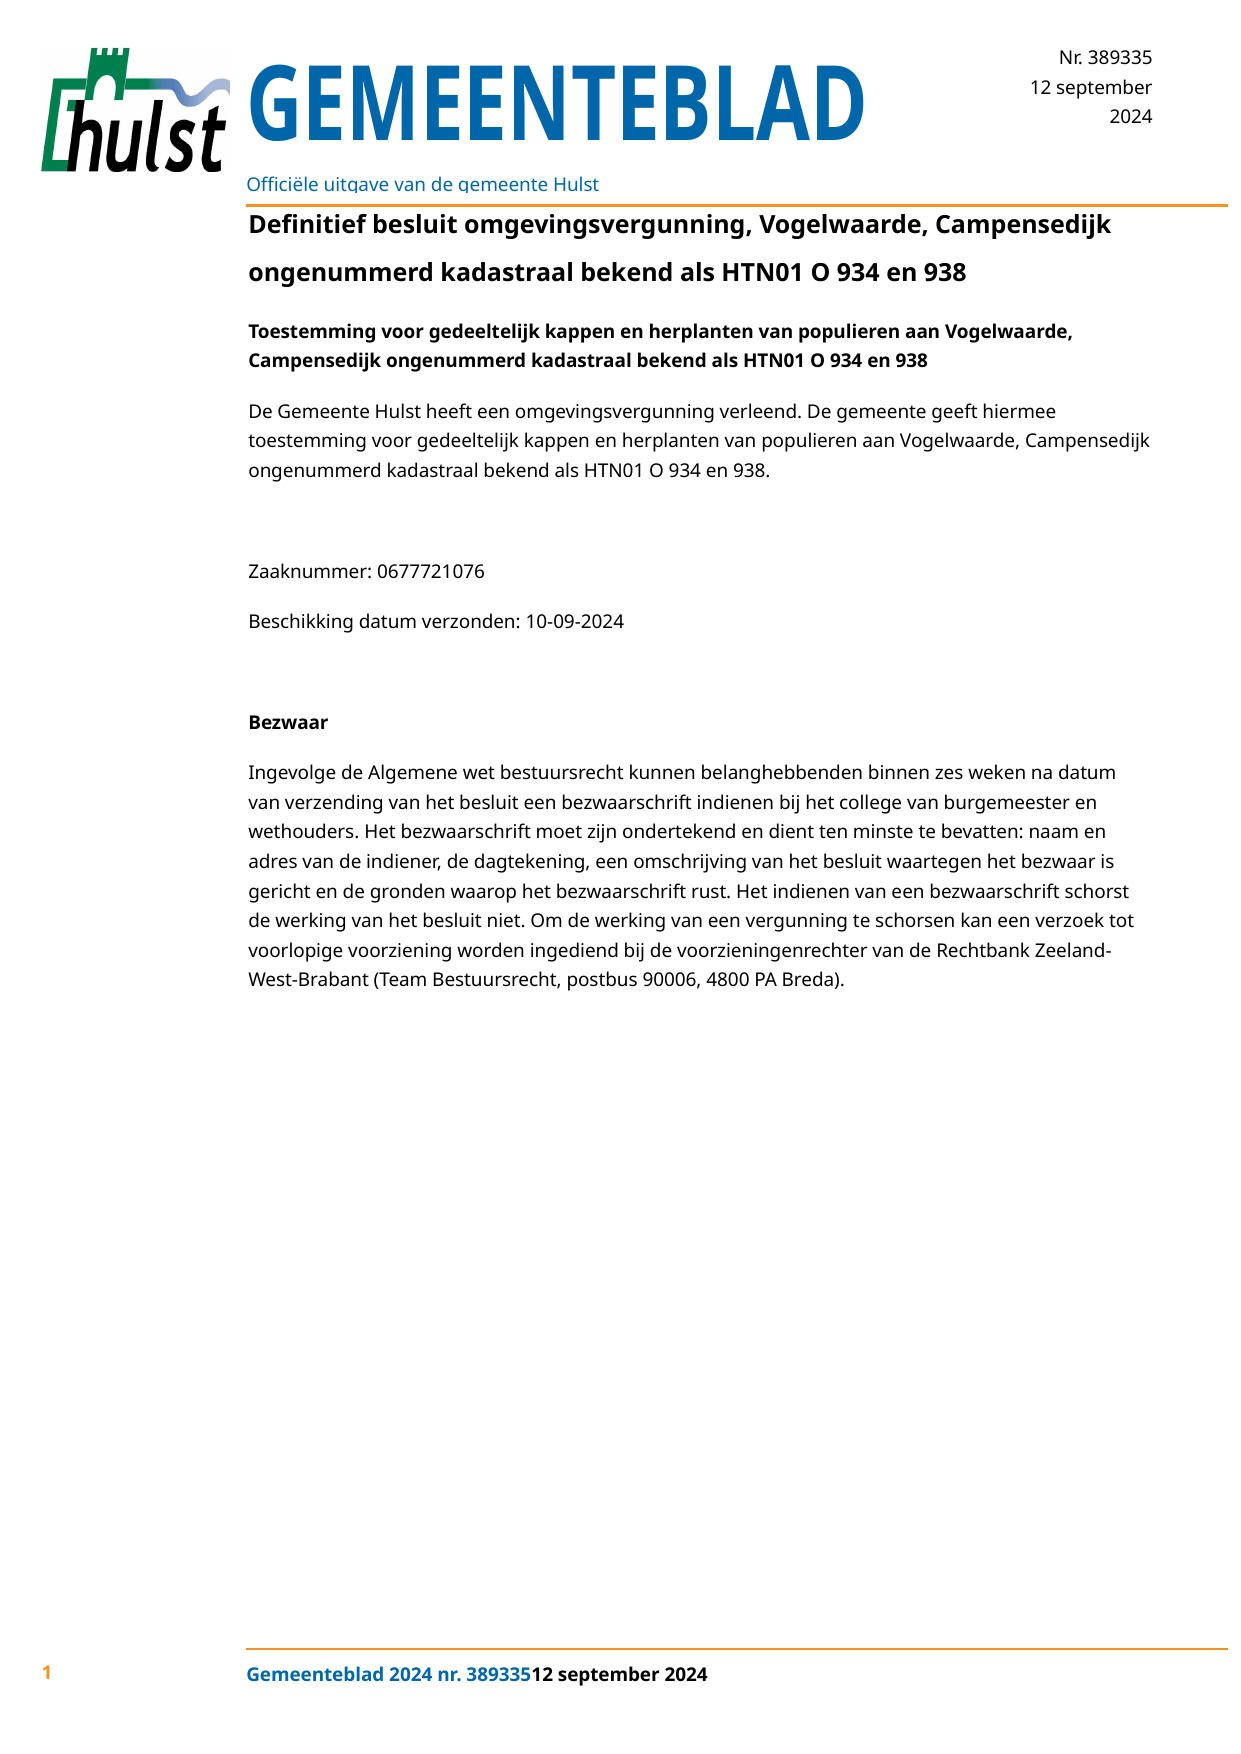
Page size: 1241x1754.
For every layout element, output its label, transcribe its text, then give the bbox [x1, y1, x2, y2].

text Toestemming voor gedeeltelijk kappen en herplanten van populieren aan Vogelwaarde, Campensedijk ongenummerd kadastraal bekend als HTN01 O 934 en 938 [248, 318, 1152, 373]
text Beschikking datum verzonden: 10-09-2024 [248, 608, 1152, 634]
text Bezwaar [248, 709, 1152, 735]
text Definitief besluit omgevingsvergunning, Vogelwaarde, Campensedijk ongenummerd kadastraal bekend als HTN01 O 934 en 938 [248, 207, 1152, 288]
text Ingevolge de Algemene wet bestuursrecht kunnen belanghebbenden binnen zes weken na datum van verzending van het besluit een bezwaarschrift indienen bij het college van burgemeester en wethouders. Het bezwaarschrift moet zijn ondertekend en dient ten minste te bevatten: naam en adres van de indiener, de dagtekening, een omschrijving van het besluit waartegen het bezwaar is gericht en de gronden waarop het bezwaarschrift rust. Het indienen van een bezwaarschrift schorst de werking van het besluit niet. Om de werking van een vergunning te schorsen kan een verzoek tot voorlopige voorziening worden ingediend bij de voorzieningenrechter van de Rechtbank Zeeland-West-Brabant (Team Bestuursrecht, postbus 90006, 4800 PA Breda). [248, 759, 1152, 992]
picture [41, 47, 231, 172]
text De Gemeente Hulst heeft een omgevingsvergunning verleend. De gemeente geeft hiermee toestemming voor gedeeltelijk kappen en herplanten van populieren aan Vogelwaarde, Campensedijk ongenummerd kadastraal bekend als HTN01 O 934 en 938. [248, 398, 1152, 483]
text Zaaknummer: 0677721076 [248, 558, 1152, 584]
